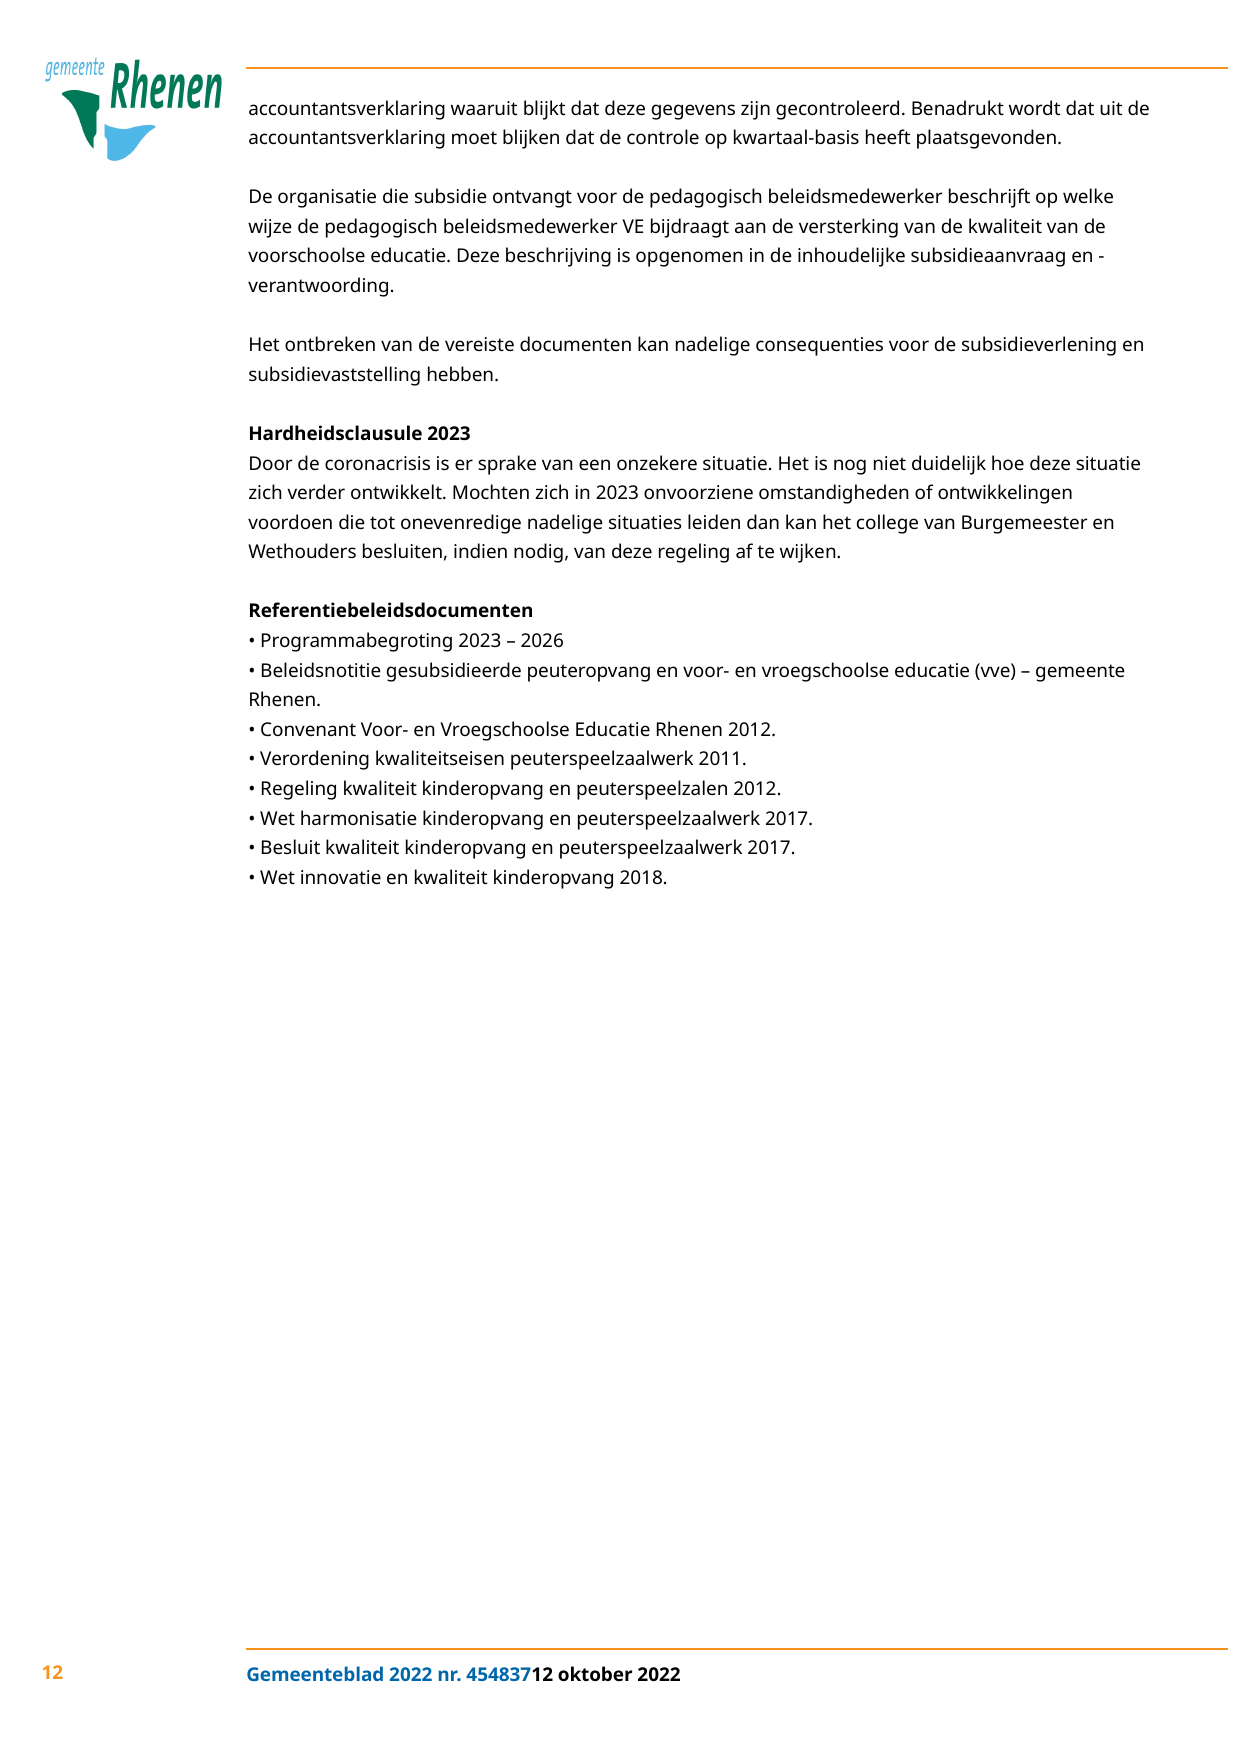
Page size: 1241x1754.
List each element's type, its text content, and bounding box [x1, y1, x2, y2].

text • Verordening kwaliteitseisen peuterspeelzaalwerk 2011. [248, 746, 1152, 771]
text • Regeling kwaliteit kinderopvang en peuterspeelzalen 2012. [248, 775, 1152, 801]
text Hardheidsclausule 2023 [248, 420, 1152, 446]
text accountantsverklaring waaruit blijkt dat deze gegevens zijn gecontroleerd. Benadrukt wordt dat uit de accountantsverklaring moet blijken dat de controle op kwartaal-basis heeft plaatsgevonden. [248, 95, 1152, 150]
text Referentiebeleidsdocumenten [248, 598, 1152, 623]
text • Wet harmonisatie kinderopvang en peuterspeelzaalwerk 2017. [248, 805, 1152, 831]
text • Beleidsnotitie gesubsidieerde peuteropvang en voor- en vroegschoolse educatie (vve) – gemeente Rhenen. [248, 657, 1152, 712]
text Door de coronacrisis is er sprake van een onzekere situatie. Het is nog niet duidelijk hoe deze situatie zich verder ontwikkelt. Mochten zich in 2023 onvoorziene omstandigheden of ontwikkelingen voordoen die tot onevenredige nadelige situaties leiden dan kan het college van Burgemeester en Wethouders besluiten, indien nodig, van deze regeling af te wijken. [248, 450, 1152, 564]
text De organisatie die subsidie ontvangt voor de pedagogisch beleidsmedewerker beschrijft op welke wijze de pedagogisch beleidsmedewerker VE bijdraagt aan de versterking van de kwaliteit van de voorschoolse educatie. Deze beschrijving is opgenomen in de inhoudelijke subsidieaanvraag en -verantwoording. [248, 183, 1152, 298]
text • Convenant Voor- en Vroegschoolse Educatie Rhenen 2012. [248, 716, 1152, 742]
text • Wet innovatie en kwaliteit kinderopvang 2018. [248, 864, 1152, 890]
text Het ontbreken van de vereiste documenten kan nadelige consequenties voor de subsidieverlening en subsidievaststelling hebben. [248, 331, 1152, 387]
text • Programmabegroting 2023 – 2026 [248, 627, 1152, 653]
picture [41, 47, 231, 172]
text • Besluit kwaliteit kinderopvang en peuterspeelzaalwerk 2017. [248, 834, 1152, 860]
